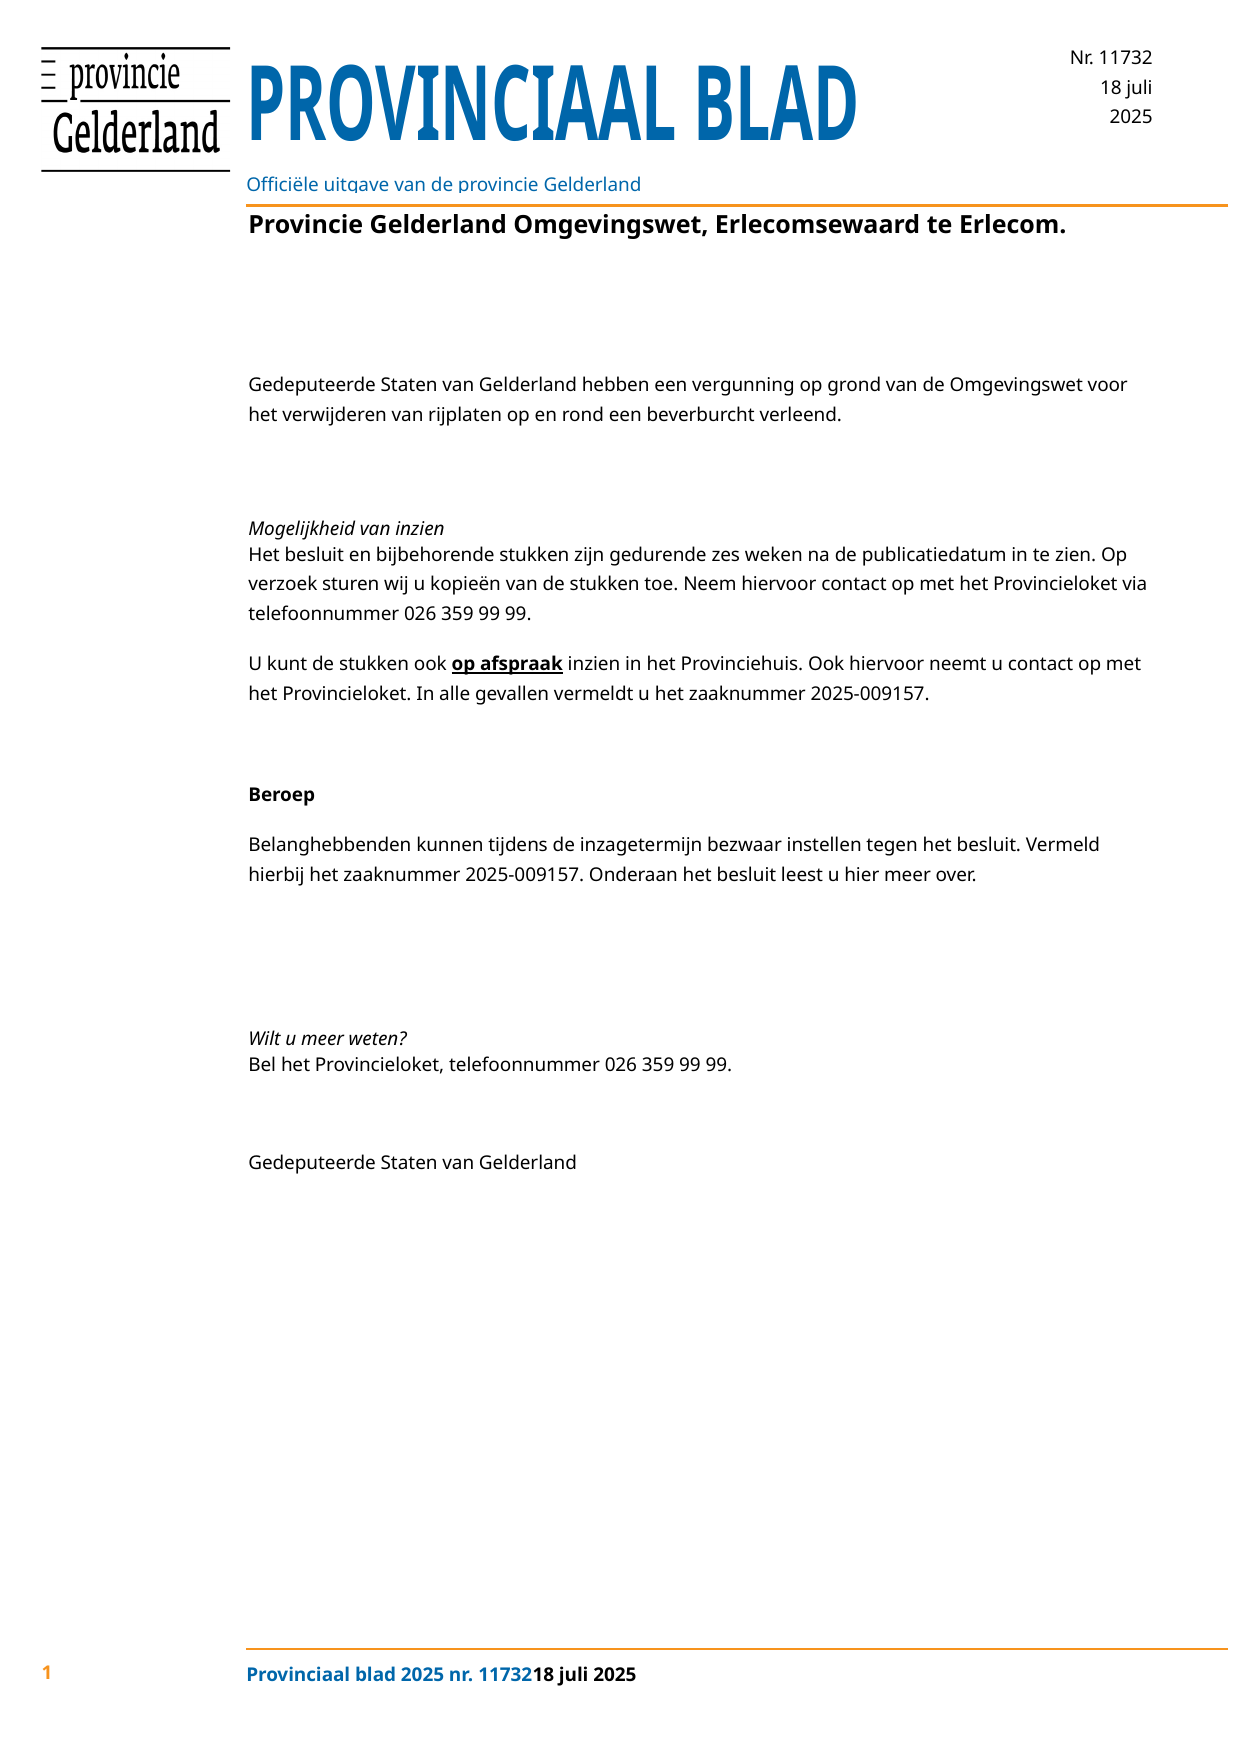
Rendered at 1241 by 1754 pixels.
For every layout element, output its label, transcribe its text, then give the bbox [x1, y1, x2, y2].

text U kunt de stukken ook op afspraak inzien in het Provinciehuis. Ook hiervoor neemt u contact op met het Provincieloket. In alle gevallen vermeldt u het zaaknummer 2025-009157. [248, 650, 1152, 706]
text Belanghebbenden kunnen tijdens de inzagetermijn bezwaar instellen tegen het besluit. Vermeld hierbij het zaaknummer 2025-009157. Onderaan het besluit leest u hier meer over. [248, 831, 1152, 887]
text Gedeputeerde Staten van Gelderland [248, 1149, 1152, 1175]
text Wilt u meer weten? [248, 1026, 1152, 1051]
text Bel het Provincieloket, telefoonnummer 026 359 99 99. [248, 1051, 1152, 1077]
text Provincie Gelderland Omgevingswet, Erlecomsewaard te Erlecom. [248, 207, 1152, 241]
text Beroep [248, 781, 1152, 807]
picture [41, 47, 231, 172]
text Het besluit en bijbehorende stukken zijn gedurende zes weken na de publicatiedatum in te zien. Op verzoek sturen wij u kopieën van de stukken toe. Neem hiervoor contact op met het Provincieloket via telefoonnummer 026 359 99 99. [248, 541, 1152, 626]
text Mogelijkheid van inzien [248, 515, 1152, 541]
text Gedeputeerde Staten van Gelderland hebben een vergunning op grond van de Omgevingswet voor het verwijderen van rijplaten op en rond een beverburcht verleend. [248, 371, 1152, 426]
